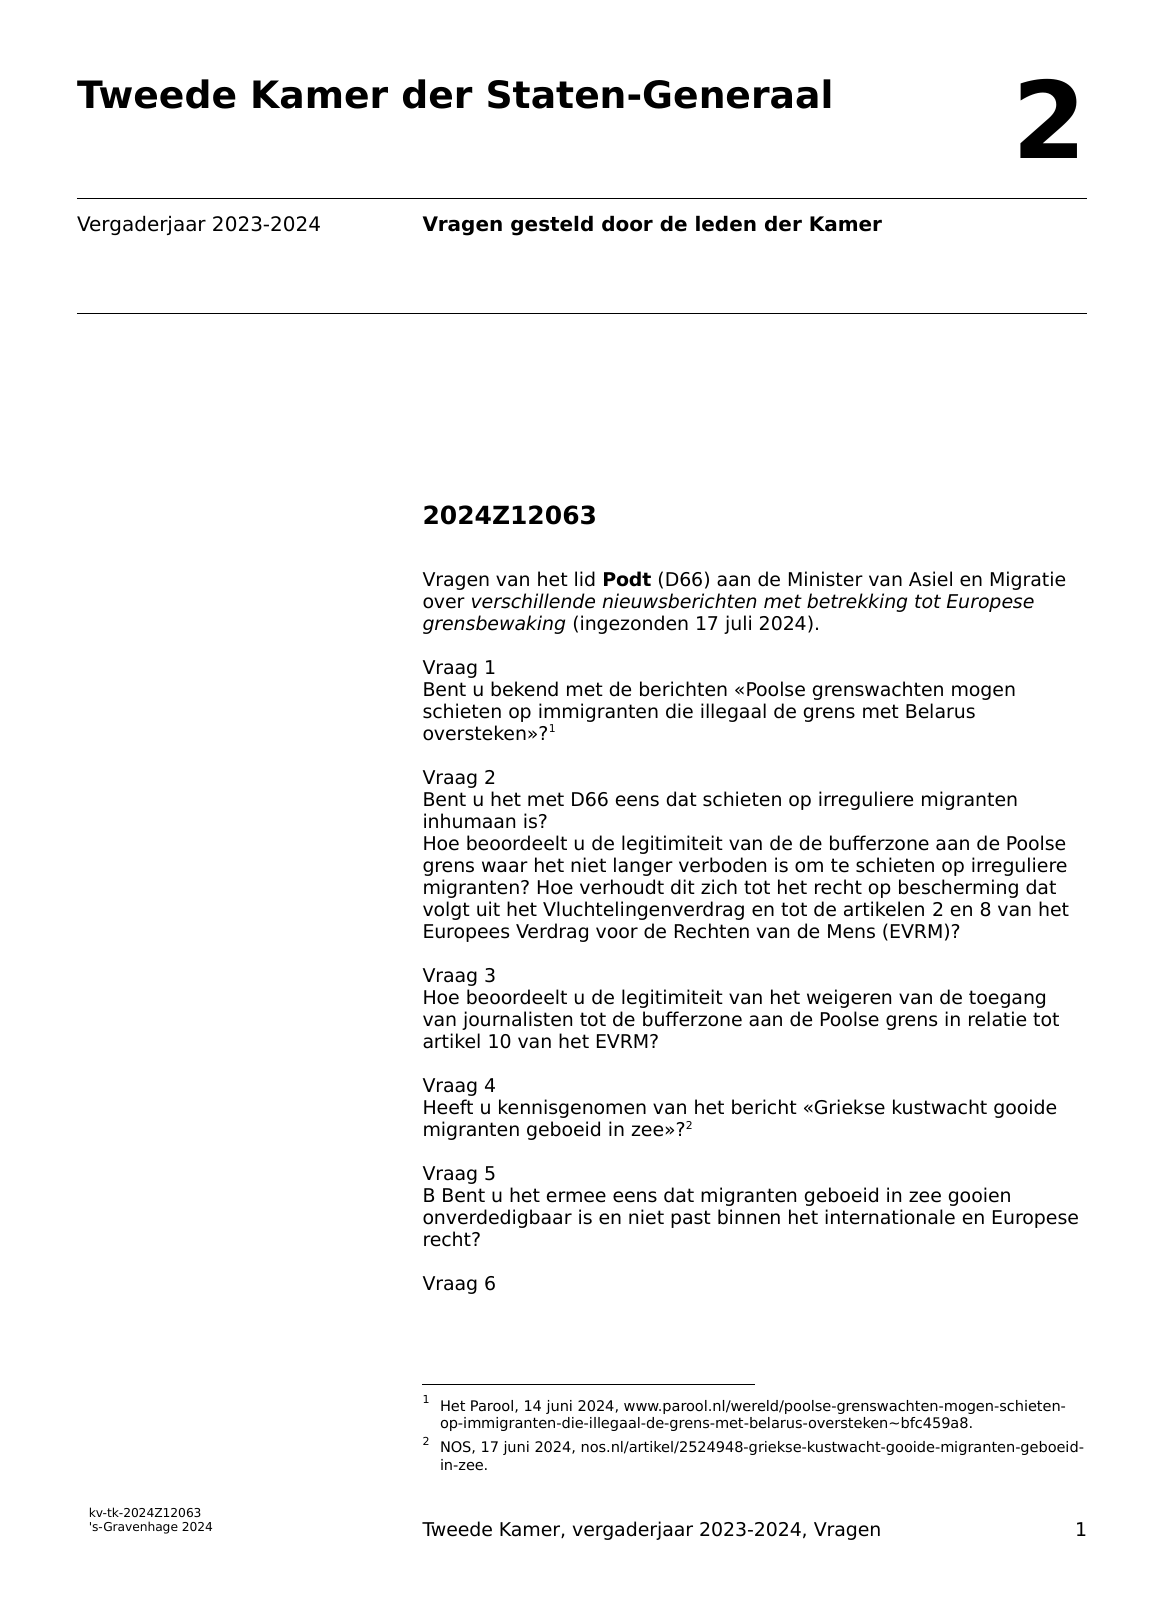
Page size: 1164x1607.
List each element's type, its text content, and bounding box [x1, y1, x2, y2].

text Hoe beoordeelt u de legitimiteit van het weigeren van de toegang van journalisten tot de bufferzone aan de Poolse grens in relatie tot artikel 10 van het EVRM? [422, 987, 1087, 1053]
table_cell Vergaderjaar 2023-2024 [77, 199, 422, 313]
text Bent u het met D66 eens dat schieten op irreguliere migranten inhumaan is? [422, 789, 1087, 833]
text Vraag 2 [422, 767, 1087, 789]
text kv-tk-2024Z12063 [88, 1506, 323, 1520]
table_header Tweede Kamer der Staten-Generaal [77, 59, 886, 198]
text 's-Gravenhage 2024 [88, 1520, 323, 1534]
text Vraag 1 [422, 657, 1087, 679]
text Vraag 3 [422, 965, 1087, 987]
text Vraag 4 [422, 1075, 1087, 1097]
text Vragen van het lid Podt (D66) aan de Minister van Asiel en Migratie over verschillende nieuwsberichten met betrekking tot Europese grensbewaking (ingezonden 17 juli 2024). [422, 569, 1087, 635]
text B Bent u het ermee eens dat migranten geboeid in zee gooien onverdedigbaar is en niet past binnen het internationale en Europese recht? [422, 1185, 1087, 1251]
table_header 2 [886, 59, 1087, 198]
text Het Parool, 14 juni 2024, www.parool.nl/wereld/poolse-grenswachten-mogen-schieten-op-immigranten-die-illegaal-de-grens-met-belarus-oversteken~bfc459a8. [422, 1393, 1087, 1432]
text NOS, 17 juni 2024, nos.nl/artikel/2524948-griekse-kustwacht-gooide-migranten-geboeid-in-zee. [422, 1435, 1087, 1474]
table_cell Vragen gesteld door de leden der Kamer [422, 199, 1087, 313]
text Bent u bekend met de berichten «Poolse grenswachten mogen schieten op immigranten die illegaal de grens met Belarus oversteken»? [422, 679, 1087, 745]
text Heeft u kennisgenomen van het bericht «Griekse kustwacht gooide migranten geboeid in zee»? [422, 1097, 1087, 1141]
text Vraag 6 [422, 1273, 1087, 1295]
text Hoe beoordeelt u de legitimiteit van de de bufferzone aan de Poolse grens waar het niet langer verboden is om te schieten op irreguliere migranten? Hoe verhoudt dit zich tot het recht op bescherming dat volgt uit het Vluchtelingenverdrag en tot de artikelen 2 en 8 van het Europees Verdrag voor de Rechten van de Mens (EVRM)? [422, 833, 1087, 943]
text 2024Z12063 [422, 501, 1087, 531]
text Vraag 5 [422, 1163, 1087, 1185]
